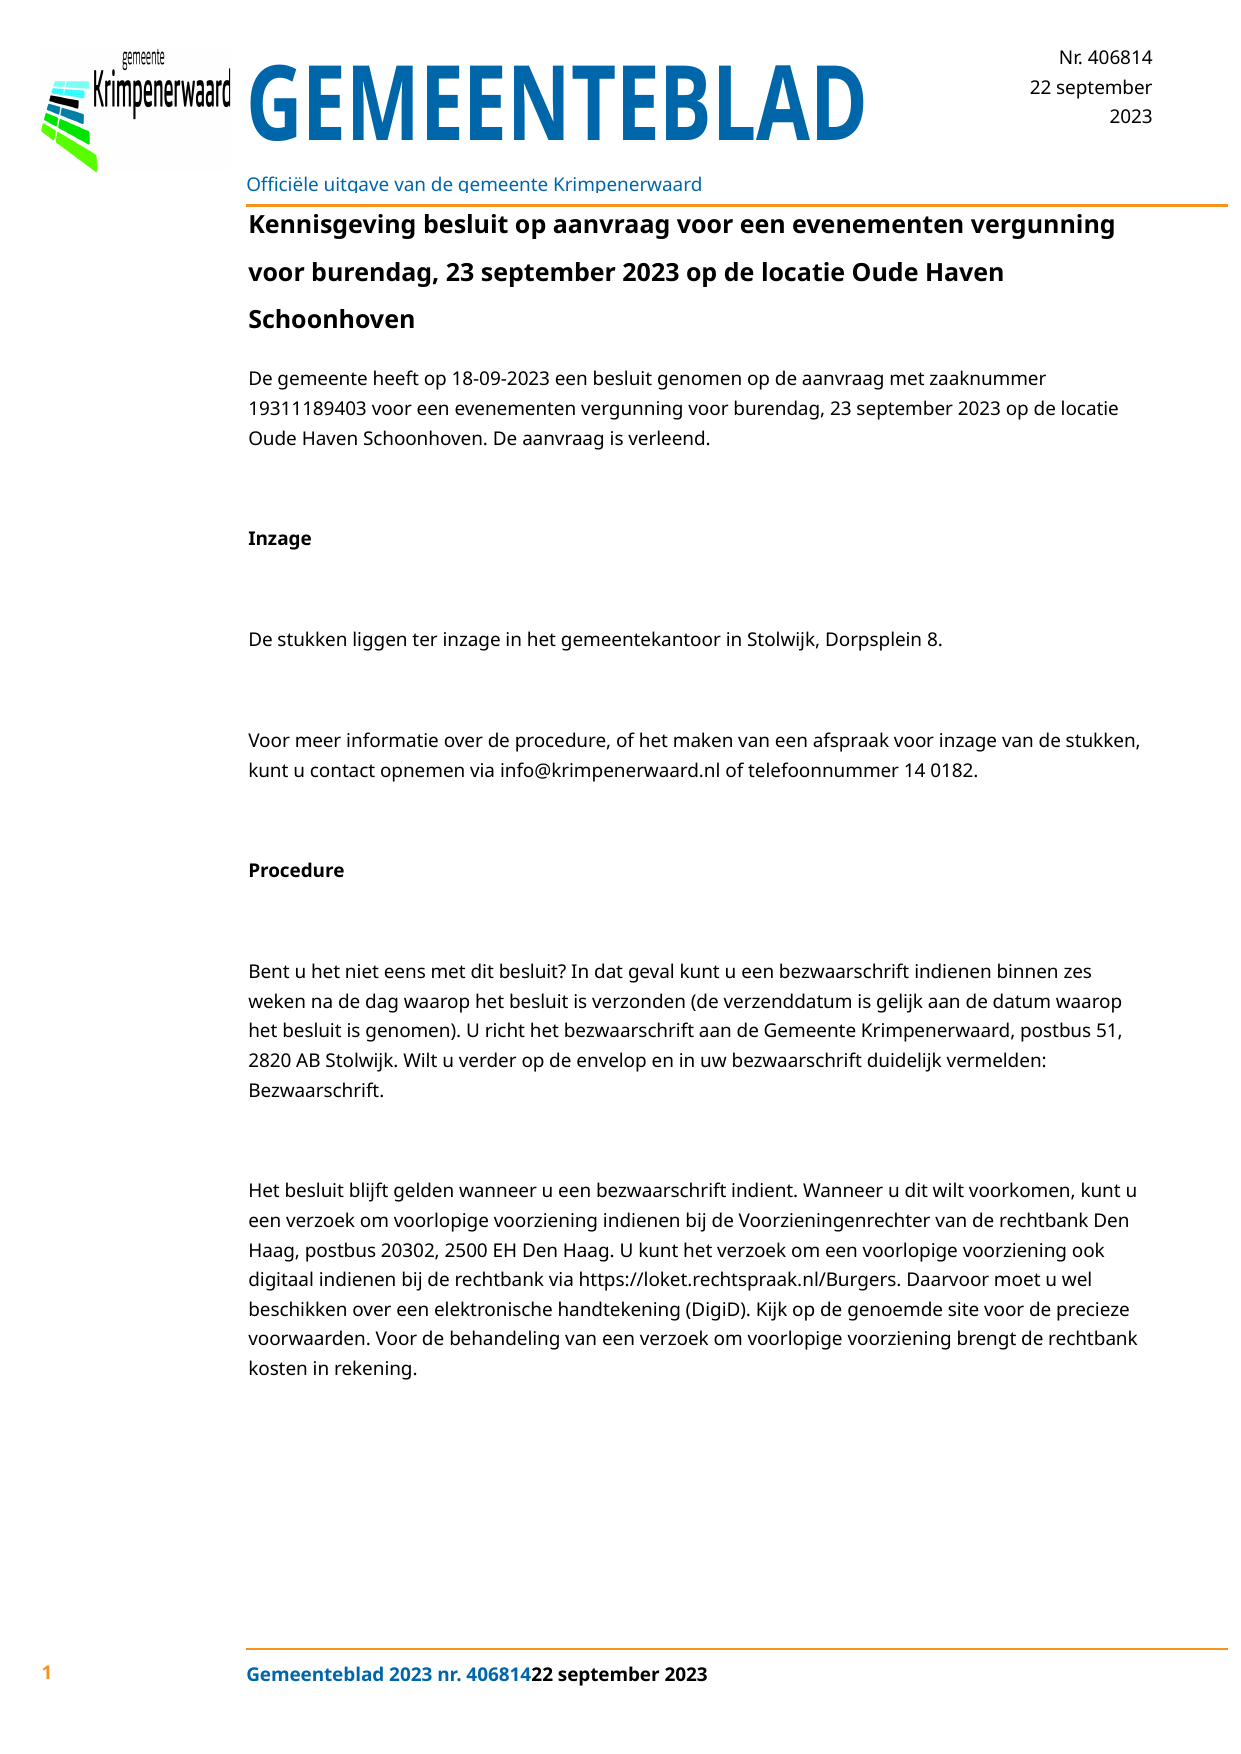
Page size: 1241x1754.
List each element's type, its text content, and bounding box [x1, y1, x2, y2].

text Procedure [248, 858, 1152, 883]
text Het besluit blijft gelden wanneer u een bezwaarschrift indient. Wanneer u dit wilt voorkomen, kunt u een verzoek om voorlopige voorziening indienen bij de Voorzieningenrechter van de rechtbank Den Haag, postbus 20302, 2500 EH Den Haag. U kunt het verzoek om een voorlopige voorziening ook digitaal indienen bij de rechtbank via https://loket.rechtspraak.nl/Burgers. Daarvoor moet u wel beschikken over een elektronische handtekening (DigiD). Kijk op de genoemde site voor de precieze voorwaarden. Voor de behandeling van een verzoek om voorlopige voorziening brengt de rechtbank kosten in rekening. [248, 1178, 1152, 1381]
text Voor meer informatie over de procedure, of het maken van een afspraak voor inzage van de stukken, kunt u contact opnemen via info@krimpenerwaard.nl of telefoonnummer 14 0182. [248, 727, 1152, 782]
text Kennisgeving besluit op aanvraag voor een evenementen vergunning voor burendag, 23 september 2023 op de locatie Oude Haven Schoonhoven [248, 207, 1152, 336]
text De gemeente heeft op 18-09-2023 een besluit genomen op de aanvraag met zaaknummer 19311189403 voor een evenementen vergunning voor burendag, 23 september 2023 op de locatie Oude Haven Schoonhoven. De aanvraag is verleend. [248, 366, 1152, 450]
picture [41, 47, 231, 172]
text Inzage [248, 526, 1152, 551]
text De stukken liggen ter inzage in het gemeentekantoor in Stolwijk, Dorpsplein 8. [248, 626, 1152, 652]
text Bent u het niet eens met dit besluit? In dat geval kunt u een bezwaarschrift indienen binnen zes weken na de dag waarop het besluit is verzonden (de verzenddatum is gelijk aan de datum waarop het besluit is genomen). U richt het bezwaarschrift aan de Gemeente Krimpenerwaard, postbus 51, 2820 AB Stolwijk. Wilt u verder op de envelop en in uw bezwaarschrift duidelijk vermelden: Bezwaarschrift. [248, 958, 1152, 1102]
